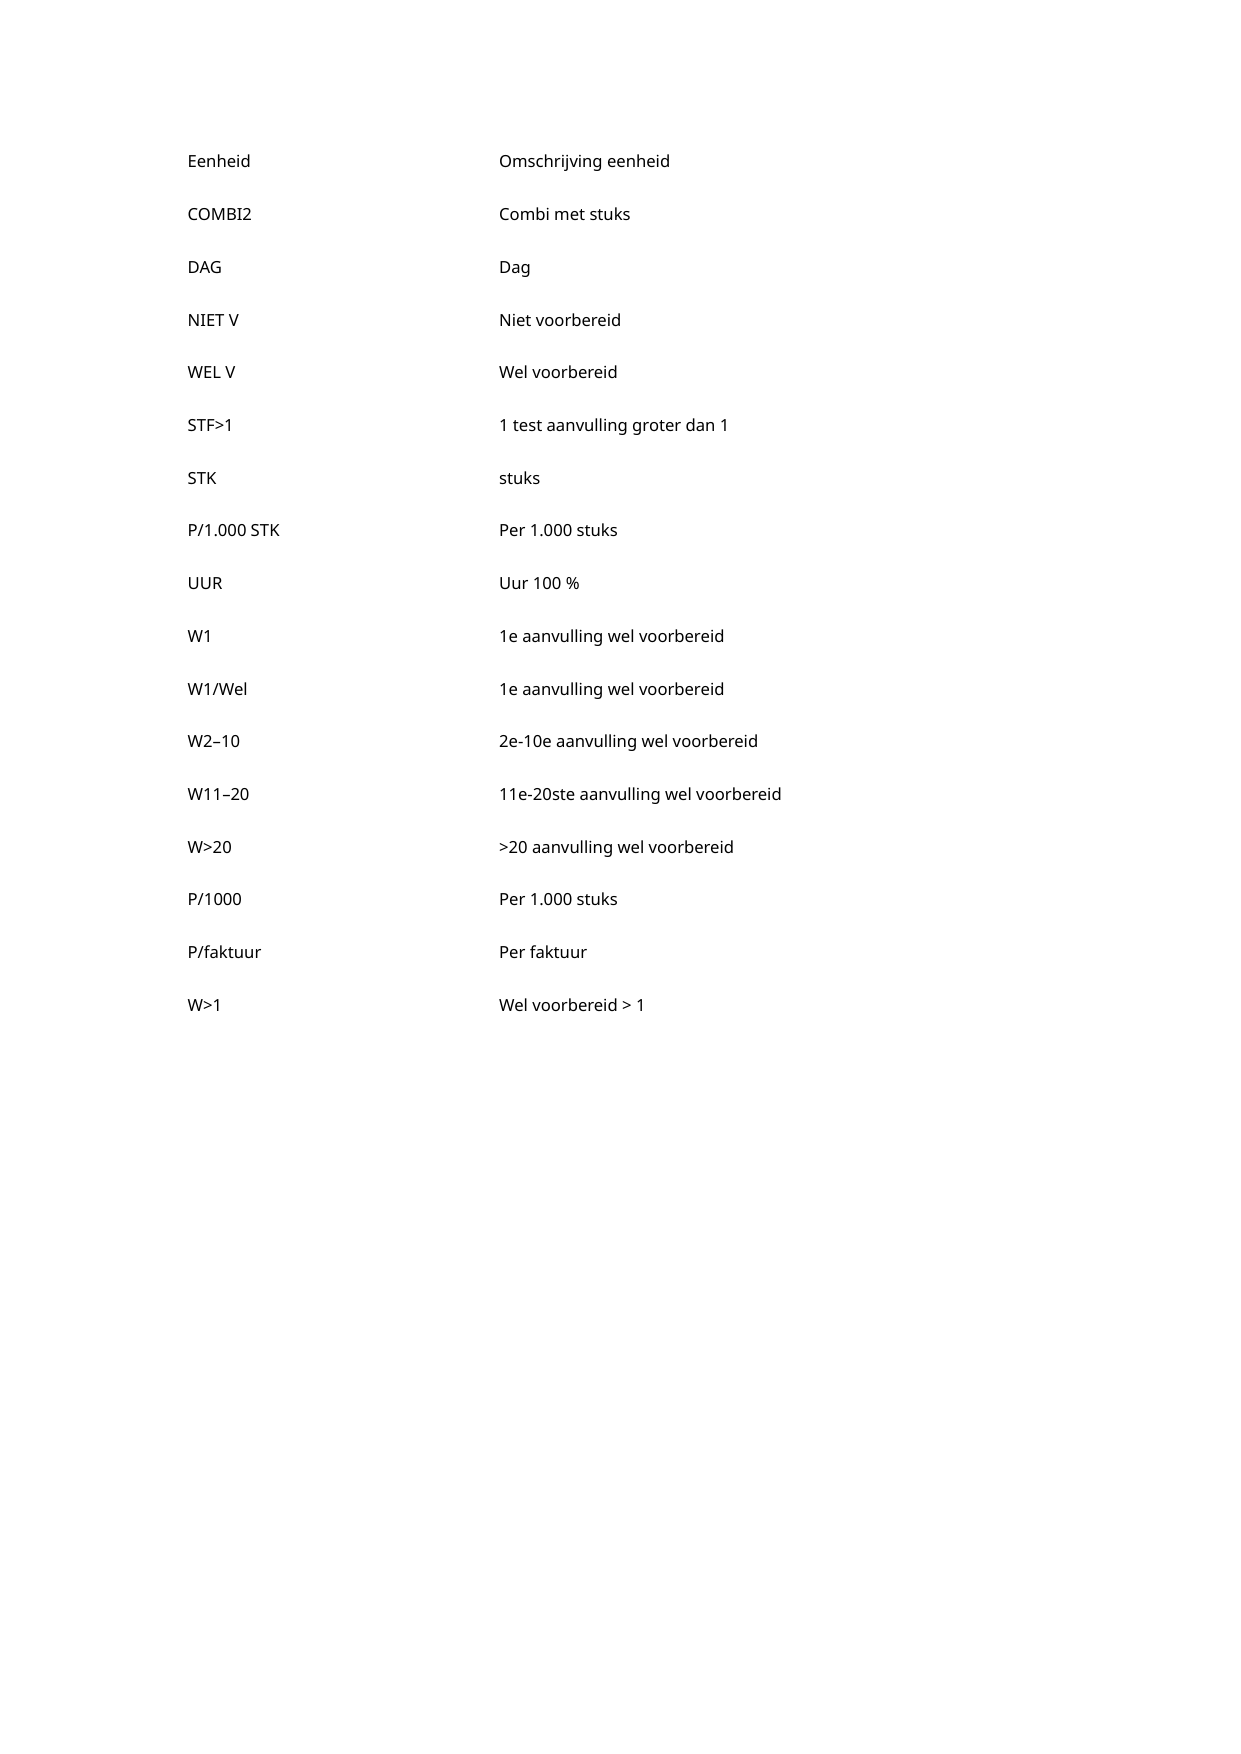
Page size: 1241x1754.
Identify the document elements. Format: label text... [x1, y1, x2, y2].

table_cell NIET V [188, 308, 499, 361]
table_cell 1 test aanvulling groter dan 1 [499, 414, 1053, 466]
table_cell Per 1.000 stuks [499, 519, 1053, 572]
table_cell Niet voorbereid [499, 308, 1053, 361]
table_cell UUR [188, 572, 499, 624]
table_cell W1 [188, 624, 499, 677]
table_cell COMBI2 [188, 203, 499, 255]
table_cell Per 1.000 stuks [499, 888, 1053, 941]
table_cell STK [188, 466, 499, 519]
table_cell P/1000 [188, 888, 499, 941]
table_cell STF>1 [188, 414, 499, 466]
table_cell P/1.000 STK [188, 519, 499, 572]
table_header Omschrijving eenheid [499, 150, 1053, 203]
table_header Eenheid [188, 150, 499, 203]
table_cell W2–10 [188, 730, 499, 782]
table_cell W>20 [188, 835, 499, 888]
table_cell P/faktuur [188, 941, 499, 993]
table_cell >20 aanvulling wel voorbereid [499, 835, 1053, 888]
table_cell 2e-10e aanvulling wel voorbereid [499, 730, 1053, 782]
table_cell W11–20 [188, 783, 499, 835]
table_cell Per faktuur [499, 941, 1053, 993]
table_cell 11e-20ste aanvulling wel voorbereid [499, 783, 1053, 835]
table_cell Wel voorbereid > 1 [499, 993, 1053, 1046]
table_cell 1e aanvulling wel voorbereid [499, 677, 1053, 730]
table_cell Wel voorbereid [499, 361, 1053, 413]
table_cell Dag [499, 255, 1053, 308]
table_cell DAG [188, 255, 499, 308]
table_cell Combi met stuks [499, 203, 1053, 255]
table_cell Uur 100 % [499, 572, 1053, 624]
table_cell 1e aanvulling wel voorbereid [499, 624, 1053, 677]
table_cell WEL V [188, 361, 499, 413]
table_cell W>1 [188, 993, 499, 1046]
table_cell stuks [499, 466, 1053, 519]
table_cell W1/Wel [188, 677, 499, 730]
